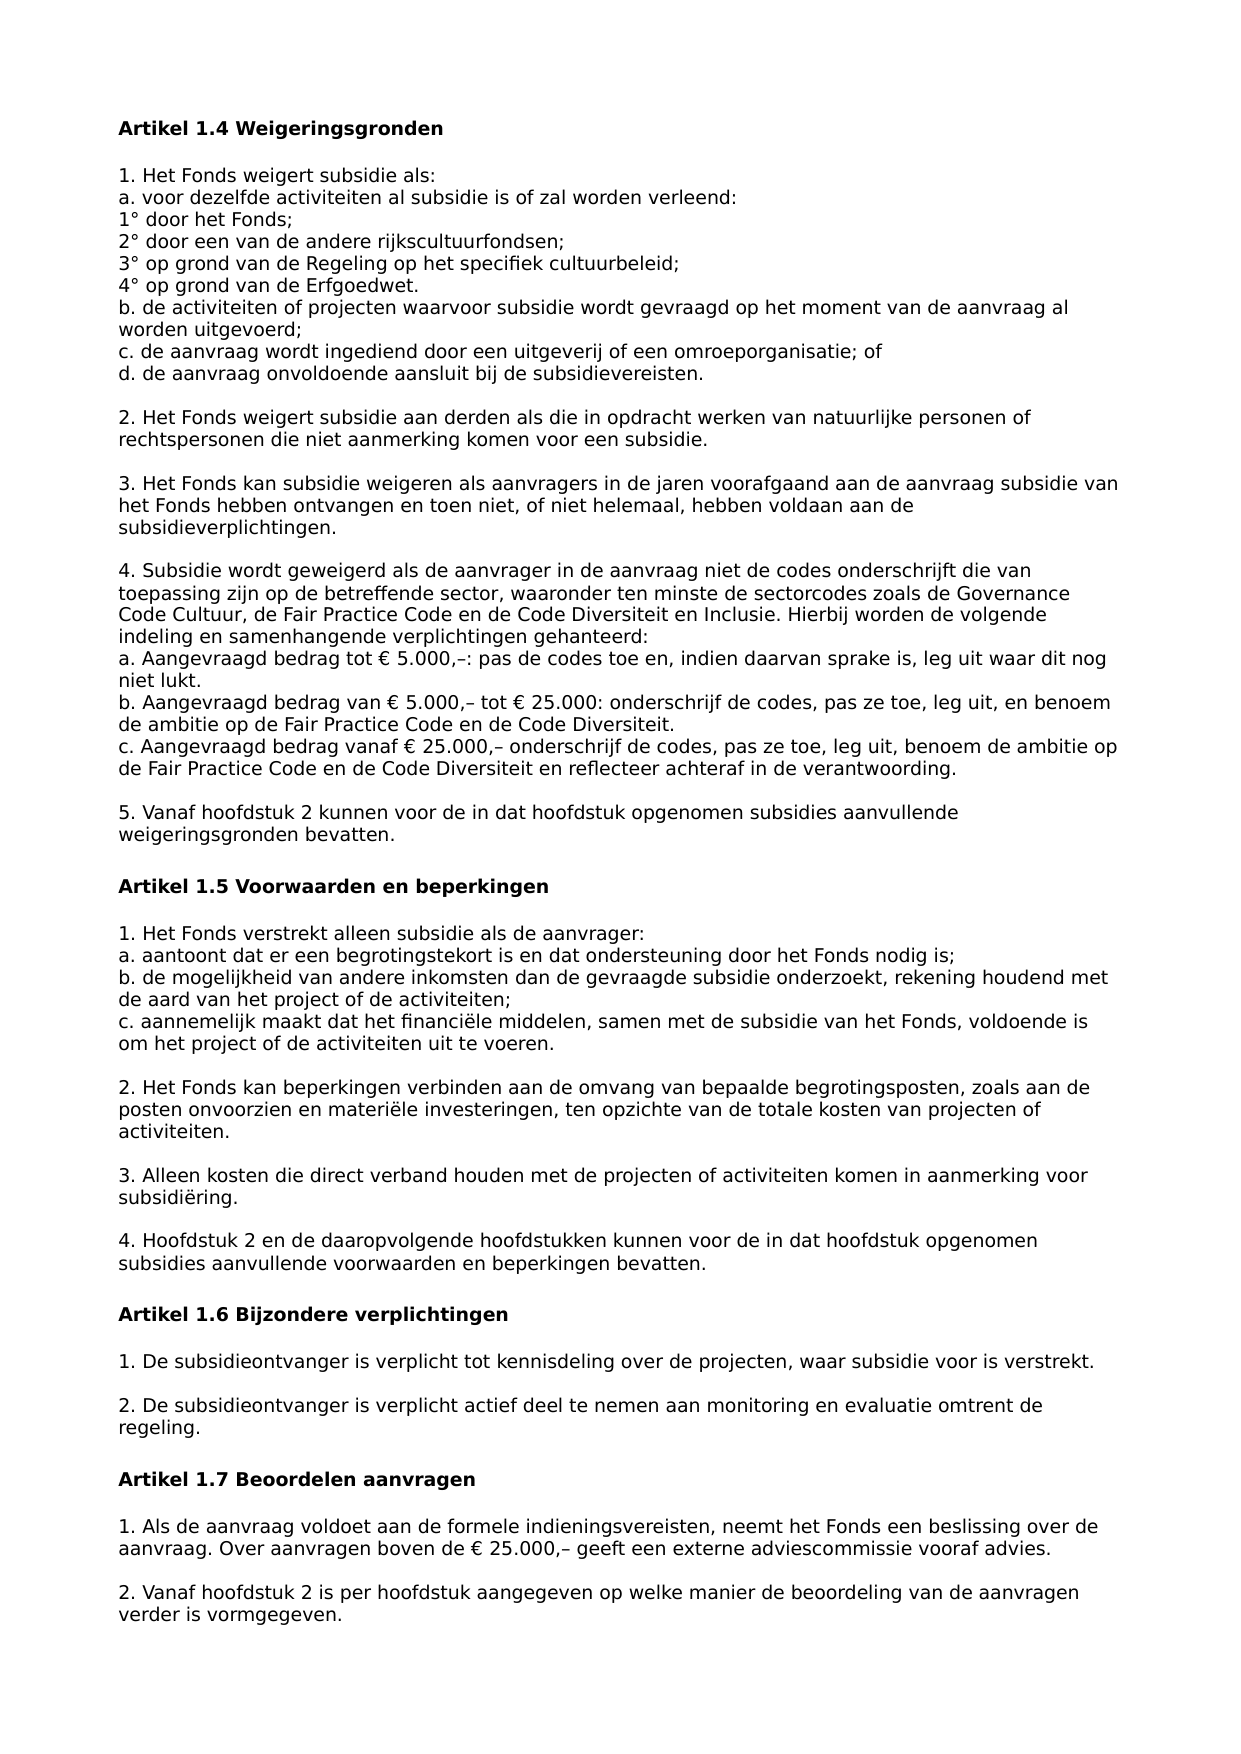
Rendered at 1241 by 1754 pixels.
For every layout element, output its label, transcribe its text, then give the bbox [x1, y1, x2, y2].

text c. aannemelijk maakt dat het financiële middelen, samen met de subsidie van het Fonds, voldoende is om het project of de activiteiten uit te voeren. [118, 1011, 1122, 1055]
text 4. Subsidie wordt geweigerd als de aanvrager in de aanvraag niet de codes onderschrijft die van toepassing zijn op de betreffende sector, waaronder ten minste de sectorcodes zoals de Governance Code Cultuur, de Fair Practice Code en de Code Diversiteit en Inclusie. Hierbij worden de volgende indeling en samenhangende verplichtingen gehanteerd: [118, 560, 1122, 648]
text 4. Hoofdstuk 2 en de daaropvolgende hoofdstukken kunnen voor de in dat hoofdstuk opgenomen subsidies aanvullende voorwaarden en beperkingen bevatten. [118, 1230, 1122, 1274]
text 2. Het Fonds weigert subsidie aan derden als die in opdracht werken van natuurlijke personen of rechtspersonen die niet aanmerking komen voor een subsidie. [118, 407, 1122, 451]
text a. Aangevraagd bedrag tot € 5.000,–: pas de codes toe en, indien daarvan sprake is, leg uit waar dit nog niet lukt. [118, 648, 1122, 692]
subtitle Artikel 1.5 Voorwaarden en beperkingen [118, 876, 1122, 898]
text b. de mogelijkheid van andere inkomsten dan de gevraagde subsidie onderzoekt, rekening houdend met de aard van het project of de activiteiten; [118, 967, 1122, 1011]
text 5. Vanaf hoofdstuk 2 kunnen voor de in dat hoofdstuk opgenomen subsidies aanvullende weigeringsgronden bevatten. [118, 802, 1122, 846]
text 2° door een van de andere rijkscultuurfondsen; [118, 231, 1122, 253]
text 1° door het Fonds; [118, 209, 1122, 231]
text 2. Het Fonds kan beperkingen verbinden aan de omvang van bepaalde begrotingsposten, zoals aan de posten onvoorzien en materiële investeringen, ten opzichte van de totale kosten van projecten of activiteiten. [118, 1077, 1122, 1143]
text 1. Het Fonds weigert subsidie als: [118, 165, 1122, 187]
text 1. Het Fonds verstrekt alleen subsidie als de aanvrager: [118, 923, 1122, 945]
text d. de aanvraag onvoldoende aansluit bij de subsidievereisten. [118, 363, 1122, 385]
text 2. Vanaf hoofdstuk 2 is per hoofdstuk aangegeven op welke manier de beoordeling van de aanvragen verder is vormgegeven. [118, 1582, 1122, 1626]
text a. voor dezelfde activiteiten al subsidie is of zal worden verleend: [118, 187, 1122, 209]
text 1. De subsidieontvanger is verplicht tot kennisdeling over de projecten, waar subsidie voor is verstrekt. [118, 1351, 1122, 1373]
subtitle Artikel 1.7 Beoordelen aanvragen [118, 1469, 1122, 1491]
text 1. Als de aanvraag voldoet aan de formele indieningsvereisten, neemt het Fonds een beslissing over de aanvraag. Over aanvragen boven de € 25.000,– geeft een externe adviescommissie vooraf advies. [118, 1516, 1122, 1560]
subtitle Artikel 1.4 Weigeringsgronden [118, 118, 1122, 140]
text b. de activiteiten of projecten waarvoor subsidie wordt gevraagd op het moment van de aanvraag al worden uitgevoerd; [118, 297, 1122, 341]
subtitle Artikel 1.6 Bijzondere verplichtingen [118, 1304, 1122, 1326]
text 2. De subsidieontvanger is verplicht actief deel te nemen aan monitoring en evaluatie omtrent de regeling. [118, 1395, 1122, 1439]
text 3° op grond van de Regeling op het specifiek cultuurbeleid; [118, 253, 1122, 275]
text b. Aangevraagd bedrag van € 5.000,– tot € 25.000: onderschrijf de codes, pas ze toe, leg uit, en benoem de ambitie op de Fair Practice Code en de Code Diversiteit. [118, 692, 1122, 736]
text 3. Het Fonds kan subsidie weigeren als aanvragers in de jaren voorafgaand aan de aanvraag subsidie van het Fonds hebben ontvangen en toen niet, of niet helemaal, hebben voldaan aan de subsidieverplichtingen. [118, 473, 1122, 538]
text a. aantoont dat er een begrotingstekort is en dat ondersteuning door het Fonds nodig is; [118, 945, 1122, 967]
text c. de aanvraag wordt ingediend door een uitgeverij of een omroeporganisatie; of [118, 341, 1122, 363]
text c. Aangevraagd bedrag vanaf € 25.000,– onderschrijf de codes, pas ze toe, leg uit, benoem de ambitie op de Fair Practice Code en de Code Diversiteit en reflecteer achteraf in de verantwoording. [118, 736, 1122, 780]
text 3. Alleen kosten die direct verband houden met de projecten of activiteiten komen in aanmerking voor subsidiëring. [118, 1164, 1122, 1208]
text 4° op grond van de Erfgoedwet. [118, 275, 1122, 297]
